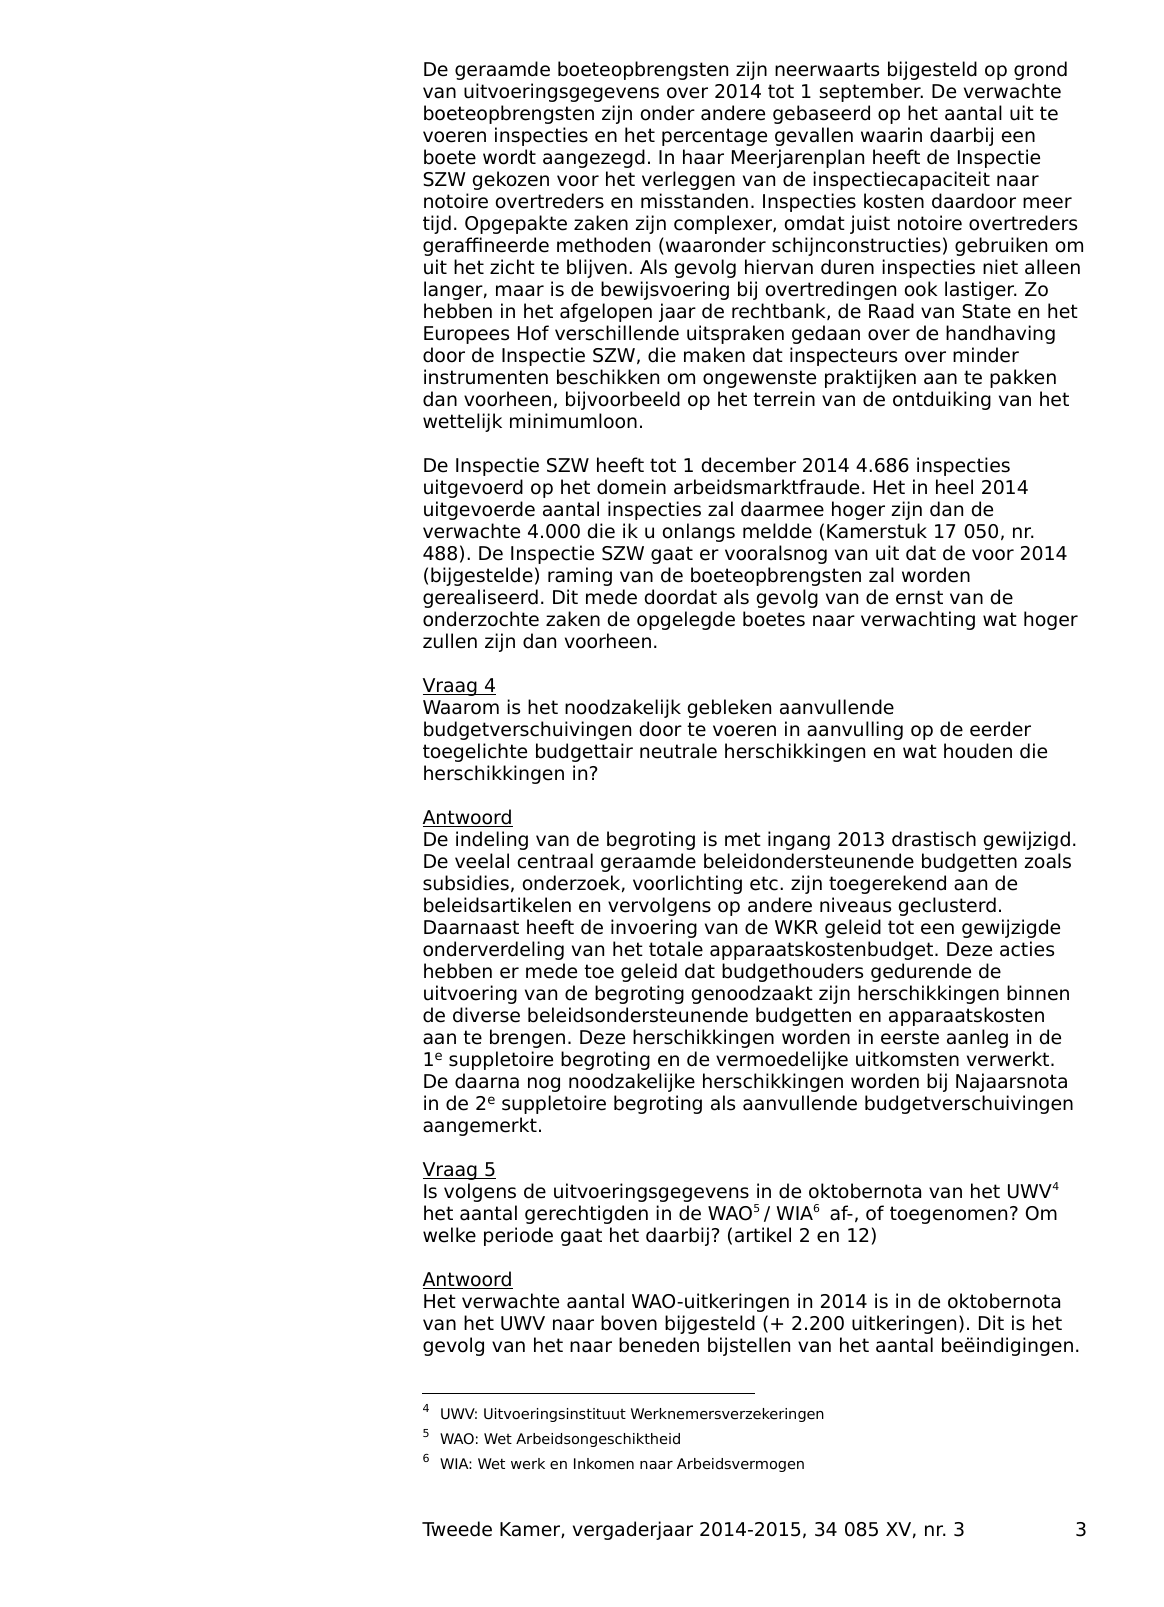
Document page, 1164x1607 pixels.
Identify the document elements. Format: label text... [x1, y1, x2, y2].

text Antwoord [422, 1269, 1087, 1291]
text De indeling van de begroting is met ingang 2013 drastisch gewijzigd. De veelal centraal geraamde beleidondersteunende budgetten zoals subsidies, onderzoek, voorlichting etc. zijn toegerekend aan de beleidsartikelen en vervolgens op andere niveaus geclusterd. Daarnaast heeft de invoering van de WKR geleid tot een gewijzigde onderverdeling van het totale apparaatskostenbudget. Deze acties hebben er mede toe geleid dat budgethouders gedurende de uitvoering van de begroting genoodzaakt zijn herschikkingen binnen de diverse beleidsondersteunende budgetten en apparaatskosten aan te brengen. Deze herschikkingen worden in eerste aanleg in de 1e suppletoire begroting en de vermoedelijke uitkomsten verwerkt. De daarna nog noodzakelijke herschikkingen worden bij Najaarsnota in de 2e suppletoire begroting als aanvullende budgetverschuivingen aangemerkt. [422, 829, 1087, 1137]
text Het verwachte aantal WAO-uitkeringen in 2014 is in de oktobernota van het UWV naar boven bijgesteld (+ 2.200 uitkeringen). Dit is het gevolg van het naar beneden bijstellen van het aantal beëindigingen. [422, 1291, 1087, 1357]
text Waarom is het noodzakelijk gebleken aanvullende budgetverschuivingen door te voeren in aanvulling op de eerder toegelichte budgettair neutrale herschikkingen en wat houden die herschikkingen in? [422, 697, 1087, 785]
text Vraag 4 [422, 675, 1087, 697]
text WIA: Wet werk en Inkomen naar Arbeidsvermogen [422, 1452, 1087, 1474]
text De Inspectie SZW heeft tot 1 december 2014 4.686 inspecties uitgevoerd op het domein arbeidsmarktfraude. Het in heel 2014 uitgevoerde aantal inspecties zal daarmee hoger zijn dan de verwachte 4.000 die ik u onlangs meldde (Kamerstuk 17 050, nr. 488). De Inspectie SZW gaat er vooralsnog van uit dat de voor 2014 (bijgestelde) raming van de boeteopbrengsten zal worden gerealiseerd. Dit mede doordat als gevolg van de ernst van de onderzochte zaken de opgelegde boetes naar verwachting wat hoger zullen zijn dan voorheen. [422, 455, 1087, 653]
text De geraamde boeteopbrengsten zijn neerwaarts bijgesteld op grond van uitvoeringsgegevens over 2014 tot 1 september. De verwachte boeteopbrengsten zijn onder andere gebaseerd op het aantal uit te voeren inspecties en het percentage gevallen waarin daarbij een boete wordt aangezegd. In haar Meerjarenplan heeft de Inspectie SZW gekozen voor het verleggen van de inspectiecapaciteit naar notoire overtreders en misstanden. Inspecties kosten daardoor meer tijd. Opgepakte zaken zijn complexer, omdat juist notoire overtreders geraffineerde methoden (waaronder schijnconstructies) gebruiken om uit het zicht te blijven. Als gevolg hiervan duren inspecties niet alleen langer, maar is de bewijsvoering bij overtredingen ook lastiger. Zo hebben in het afgelopen jaar de rechtbank, de Raad van State en het Europees Hof verschillende uitspraken gedaan over de handhaving door de Inspectie SZW, die maken dat inspecteurs over minder instrumenten beschikken om ongewenste praktijken aan te pakken dan voorheen, bijvoorbeeld op het terrein van de ontduiking van het wettelijk minimumloon. [422, 59, 1087, 433]
text UWV: Uitvoeringsinstituut Werknemersverzekeringen [422, 1402, 1087, 1424]
text Is volgens de uitvoeringsgegevens in de oktobernota van het UWV het aantal gerechtigden in de WAO/ WIA af-, of toegenomen? Om welke periode gaat het daarbij? (artikel 2 en 12) [422, 1181, 1087, 1247]
text WAO: Wet Arbeidsongeschiktheid [422, 1427, 1087, 1449]
text Antwoord [422, 807, 1087, 829]
text Vraag 5 [422, 1159, 1087, 1181]
